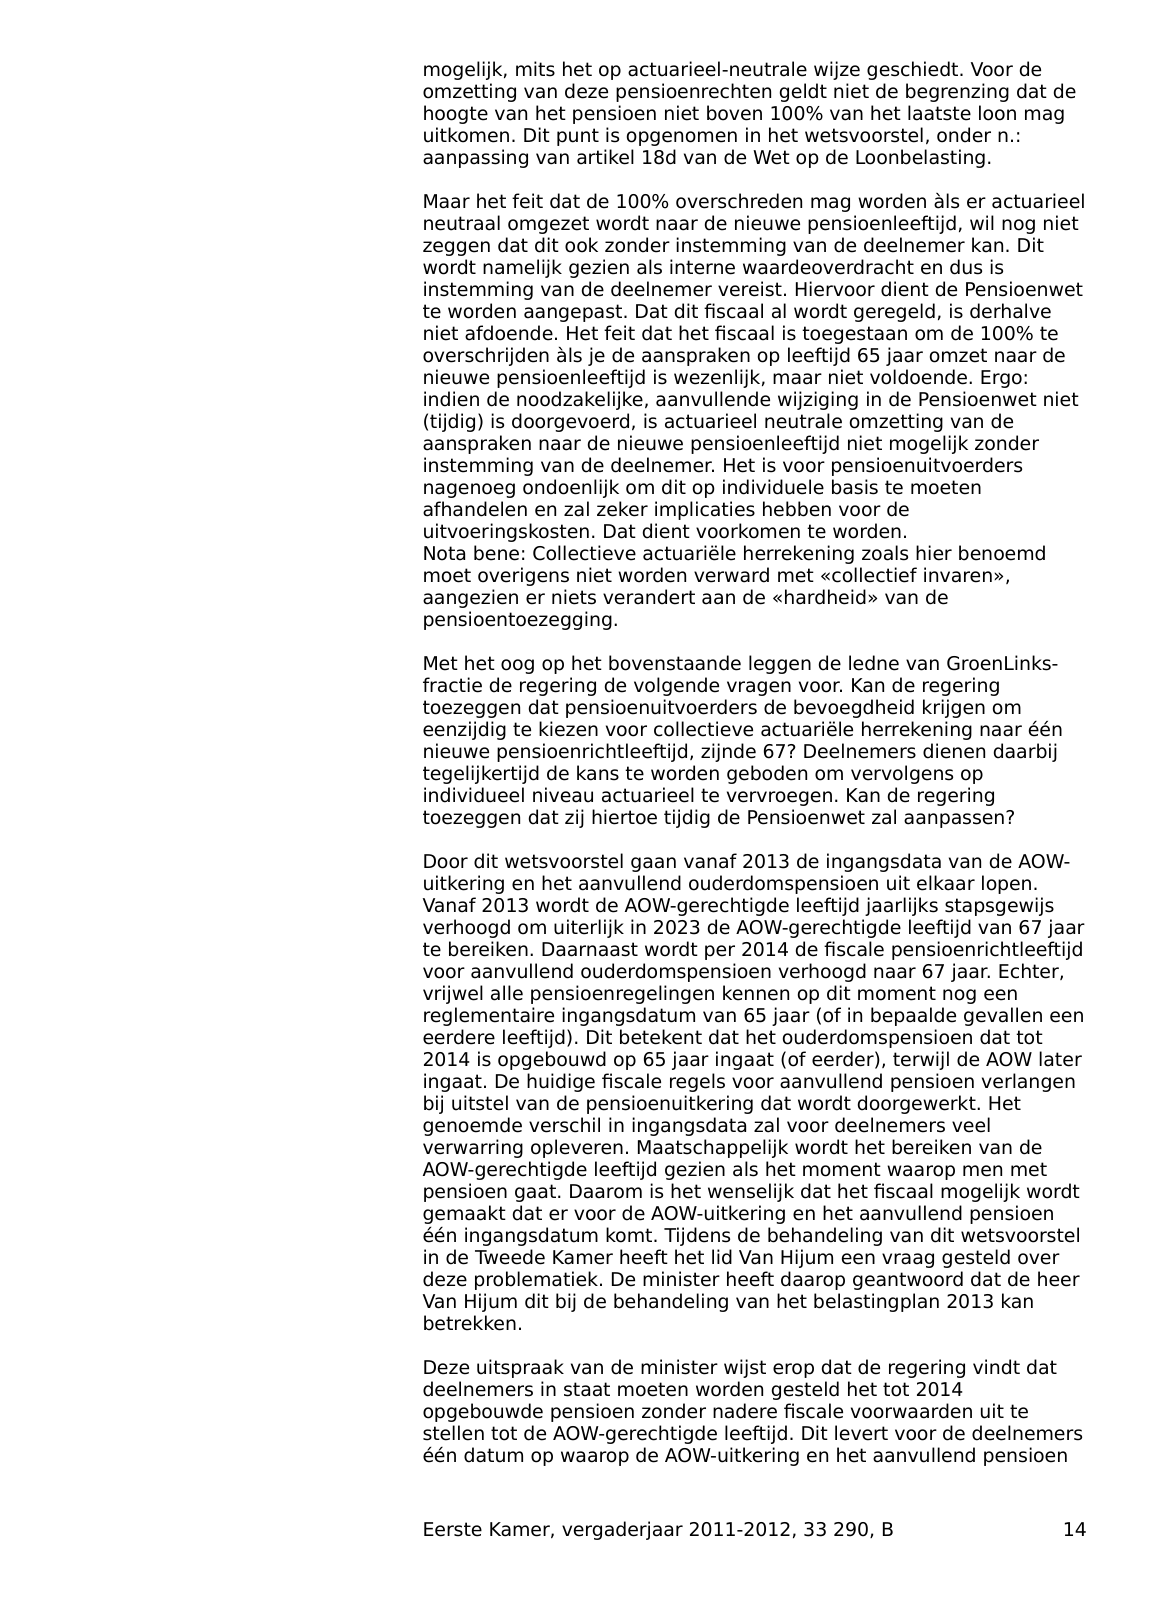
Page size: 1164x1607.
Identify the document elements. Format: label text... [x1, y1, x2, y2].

text mogelijk, mits het op actuarieel-neutrale wijze geschiedt. Voor de omzetting van deze pensioenrechten geldt niet de begrenzing dat de hoogte van het pensioen niet boven 100% van het laatste loon mag uitkomen. Dit punt is opgenomen in het wetsvoorstel, onder n.: aanpassing van artikel 18d van de Wet op de Loonbelasting. [422, 59, 1087, 169]
text Nota bene: Collectieve actuariële herrekening zoals hier benoemd moet overigens niet worden verward met «collectief invaren», aangezien er niets verandert aan de «hardheid» van de pensioentoezegging. [422, 543, 1087, 631]
text Met het oog op het bovenstaande leggen de ledne van GroenLinks-fractie de regering de volgende vragen voor. Kan de regering toezeggen dat pensioenuitvoerders de bevoegdheid krijgen om eenzijdig te kiezen voor collectieve actuariële herrekening naar één nieuwe pensioenrichtleeftijd, zijnde 67? Deelnemers dienen daarbij tegelijkertijd de kans te worden geboden om vervolgens op individueel niveau actuarieel te vervroegen. Kan de regering toezeggen dat zij hiertoe tijdig de Pensioenwet zal aanpassen? [422, 653, 1087, 829]
text Door dit wetsvoorstel gaan vanaf 2013 de ingangsdata van de AOW-uitkering en het aanvullend ouderdomspensioen uit elkaar lopen. Vanaf 2013 wordt de AOW-gerechtigde leeftijd jaarlijks stapsgewijs verhoogd om uiterlijk in 2023 de AOW-gerechtigde leeftijd van 67 jaar te bereiken. Daarnaast wordt per 2014 de fiscale pensioenrichtleeftijd voor aanvullend ouderdomspensioen verhoogd naar 67 jaar. Echter, vrijwel alle pensioenregelingen kennen op dit moment nog een reglementaire ingangsdatum van 65 jaar (of in bepaalde gevallen een eerdere leeftijd). Dit betekent dat het ouderdomspensioen dat tot 2014 is opgebouwd op 65 jaar ingaat (of eerder), terwijl de AOW later ingaat. De huidige fiscale regels voor aanvullend pensioen verlangen bij uitstel van de pensioenuitkering dat wordt doorgewerkt. Het genoemde verschil in ingangsdata zal voor deelnemers veel verwarring opleveren. Maatschappelijk wordt het bereiken van de AOW-gerechtigde leeftijd gezien als het moment waarop men met pensioen gaat. Daarom is het wenselijk dat het fiscaal mogelijk wordt gemaakt dat er voor de AOW-uitkering en het aanvullend pensioen één ingangsdatum komt. Tijdens de behandeling van dit wetsvoorstel in de Tweede Kamer heeft het lid Van Hijum een vraag gesteld over deze problematiek. De minister heeft daarop geantwoord dat de heer Van Hijum dit bij de behandeling van het belastingplan 2013 kan betrekken. [422, 851, 1087, 1334]
text Deze uitspraak van de minister wijst erop dat de regering vindt dat deelnemers in staat moeten worden gesteld het tot 2014 opgebouwde pensioen zonder nadere fiscale voorwaarden uit te stellen tot de AOW-gerechtigde leeftijd. Dit levert voor de deelnemers één datum op waarop de AOW-uitkering en het aanvullend pensioen [422, 1357, 1087, 1467]
text Maar het feit dat de 100% overschreden mag worden àls er actuarieel neutraal omgezet wordt naar de nieuwe pensioenleeftijd, wil nog niet zeggen dat dit ook zonder instemming van de deelnemer kan. Dit wordt namelijk gezien als interne waardeoverdracht en dus is instemming van de deelnemer vereist. Hiervoor dient de Pensioenwet te worden aangepast. Dat dit fiscaal al wordt geregeld, is derhalve niet afdoende. Het feit dat het fiscaal is toegestaan om de 100% te overschrijden àls je de aanspraken op leeftijd 65 jaar omzet naar de nieuwe pensioenleeftijd is wezenlijk, maar niet voldoende. Ergo: indien de noodzakelijke, aanvullende wijziging in de Pensioenwet niet (tijdig) is doorgevoerd, is actuarieel neutrale omzetting van de aanspraken naar de nieuwe pensioenleeftijd niet mogelijk zonder instemming van de deelnemer. Het is voor pensioenuitvoerders nagenoeg ondoenlijk om dit op individuele basis te moeten afhandelen en zal zeker implicaties hebben voor de uitvoeringskosten. Dat dient voorkomen te worden. [422, 191, 1087, 543]
